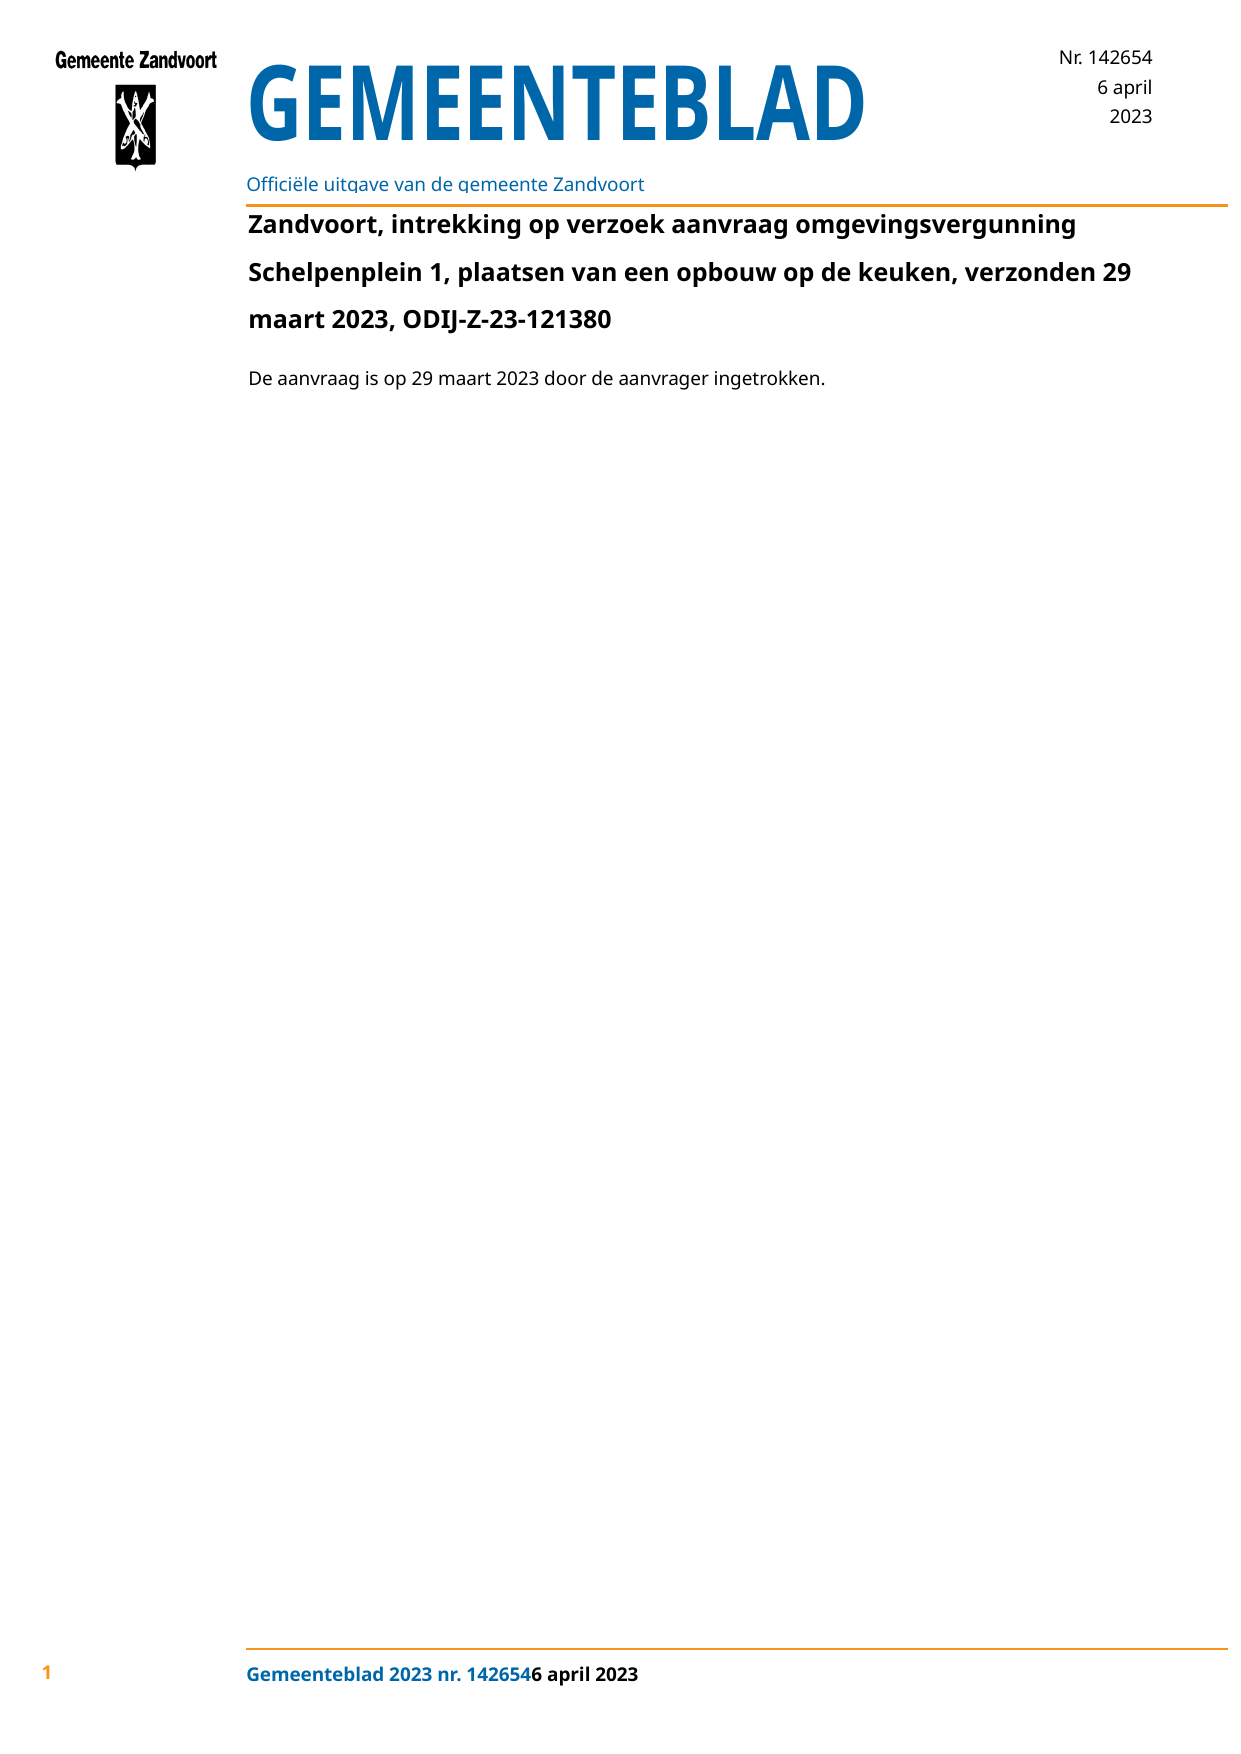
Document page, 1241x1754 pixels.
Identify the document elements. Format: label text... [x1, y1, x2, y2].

text Zandvoort, intrekking op verzoek aanvraag omgevingsvergunning Schelpenplein 1, plaatsen van een opbouw op de keuken, verzonden 29 maart 2023, ODIJ-Z-23-121380 [248, 207, 1152, 336]
text De aanvraag is op 29 maart 2023 door de aanvrager ingetrokken. [248, 366, 1152, 391]
picture [41, 47, 231, 172]
